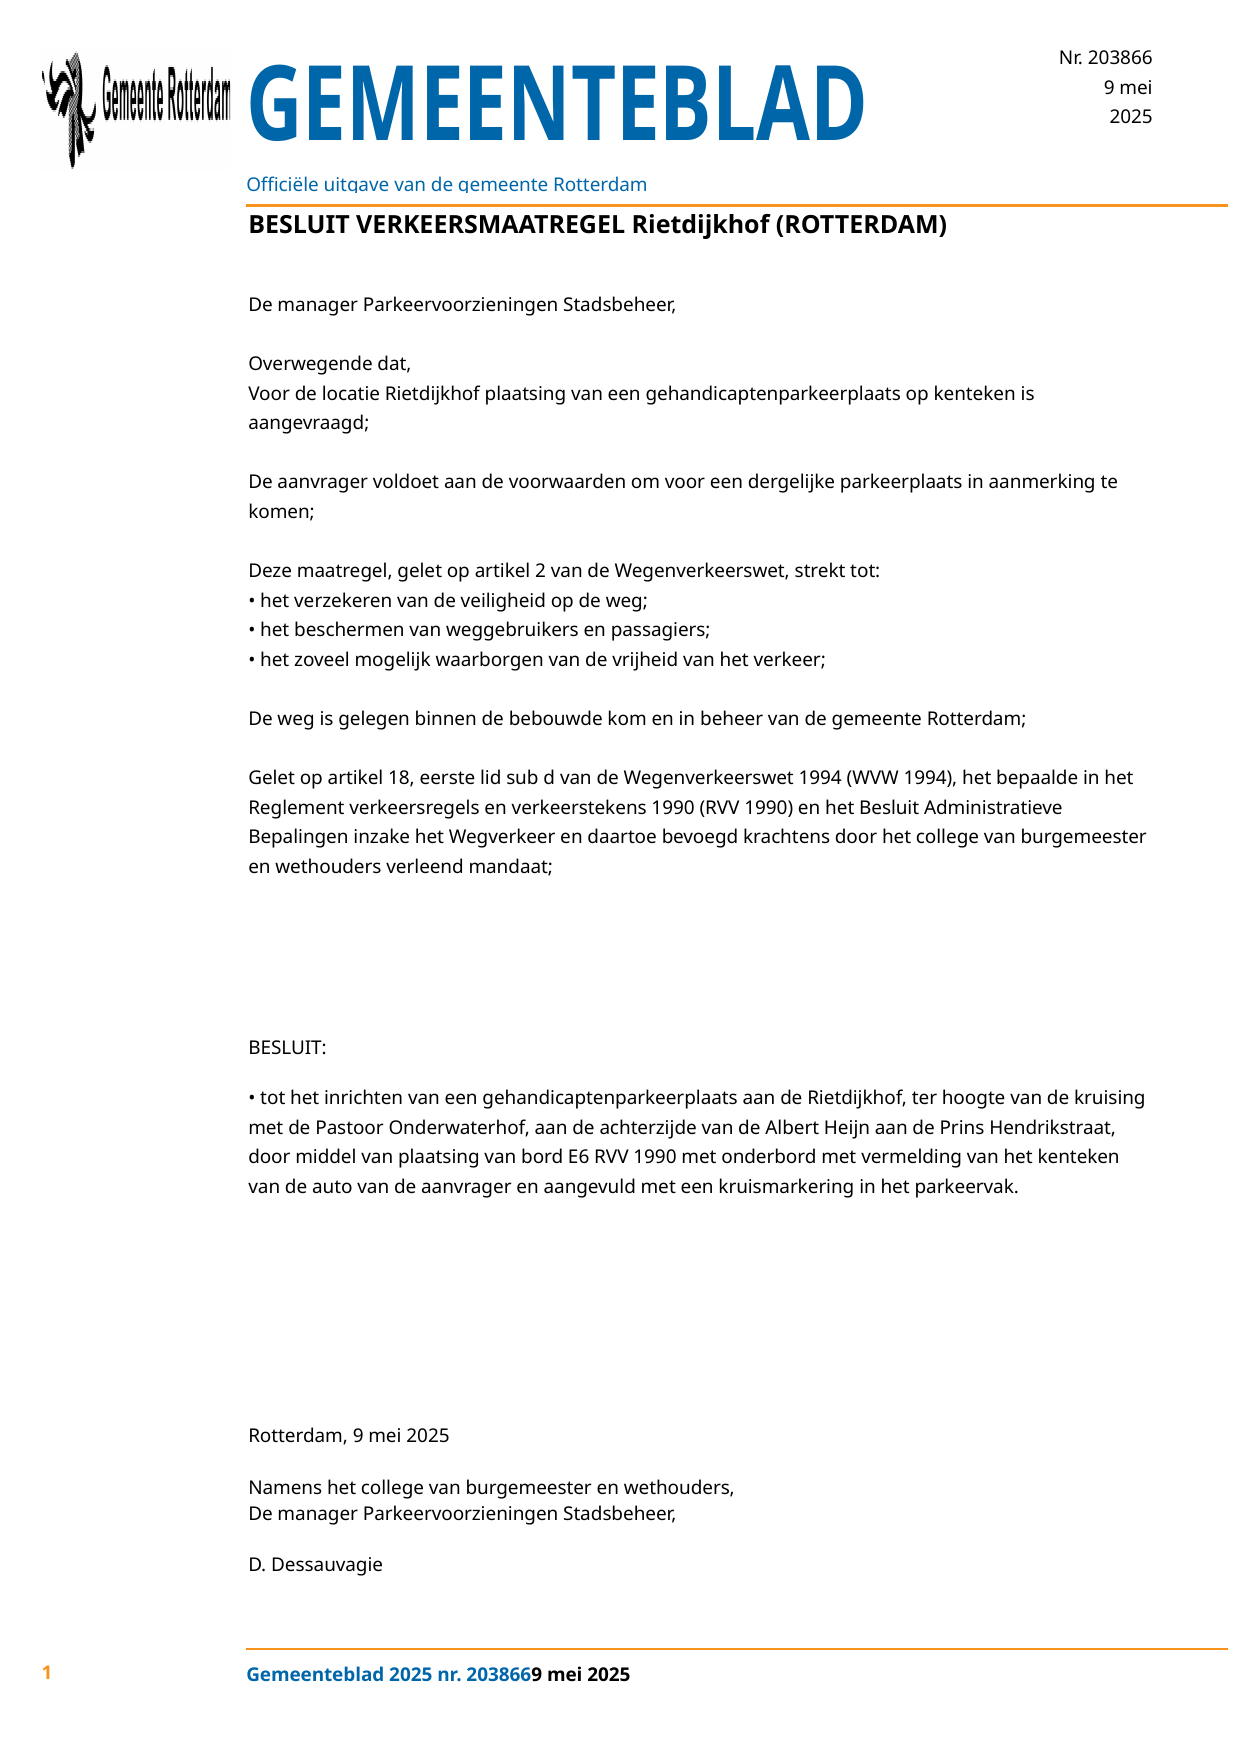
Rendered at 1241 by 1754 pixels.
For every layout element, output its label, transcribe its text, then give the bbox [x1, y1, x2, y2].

text • tot het inrichten van een gehandicaptenparkeerplaats aan de Rietdijkhof, ter hoogte van de kruising met de Pastoor Onderwaterhof, aan de achterzijde van de Albert Heijn aan de Prins Hendrikstraat, door middel van plaatsing van bord E6 RVV 1990 met onderbord met vermelding van het kenteken van de auto van de aanvrager en aangevuld met een kruismarkering in het parkeervak. [248, 1084, 1152, 1199]
text Namens het college van burgemeester en wethouders, [248, 1474, 1152, 1500]
text De manager Parkeervoorzieningen Stadsbeheer, [248, 1500, 1152, 1526]
text Gelet op artikel 18, eerste lid sub d van de Wegenverkeerswet 1994 (WVW 1994), het bepaalde in het Reglement verkeersregels en verkeerstekens 1990 (RVV 1990) en het Besluit Administratieve Bepalingen inzake het Wegverkeer en daartoe bevoegd krachtens door het college van burgemeester en wethouders verleend mandaat; [248, 764, 1152, 879]
text BESLUIT VERKEERSMAATREGEL Rietdijkhof (ROTTERDAM) [248, 207, 1152, 241]
text Rotterdam, 9 mei 2025 [248, 1423, 1152, 1448]
text • het verzekeren van de veiligheid op de weg; [248, 587, 1152, 613]
text De weg is gelegen binnen de bebouwde kom en in beheer van de gemeente Rotterdam; [248, 705, 1152, 731]
text BESLUIT: [248, 1034, 1152, 1060]
text Deze maatregel, gelet op artikel 2 van de Wegenverkeerswet, strekt tot: [248, 557, 1152, 583]
text De aanvrager voldoet aan de voorwaarden om voor een dergelijke parkeerplaats in aanmerking te komen; [248, 468, 1152, 524]
text Overwegende dat, [248, 350, 1152, 376]
picture [41, 47, 231, 172]
text D. Dessauvagie [248, 1551, 1152, 1577]
text De manager Parkeervoorzieningen Stadsbeheer, [248, 291, 1152, 317]
text • het beschermen van weggebruikers en passagiers; [248, 616, 1152, 642]
text • het zoveel mogelijk waarborgen van de vrijheid van het verkeer; [248, 646, 1152, 672]
text Voor de locatie Rietdijkhof plaatsing van een gehandicaptenparkeerplaats op kenteken is aangevraagd; [248, 380, 1152, 435]
